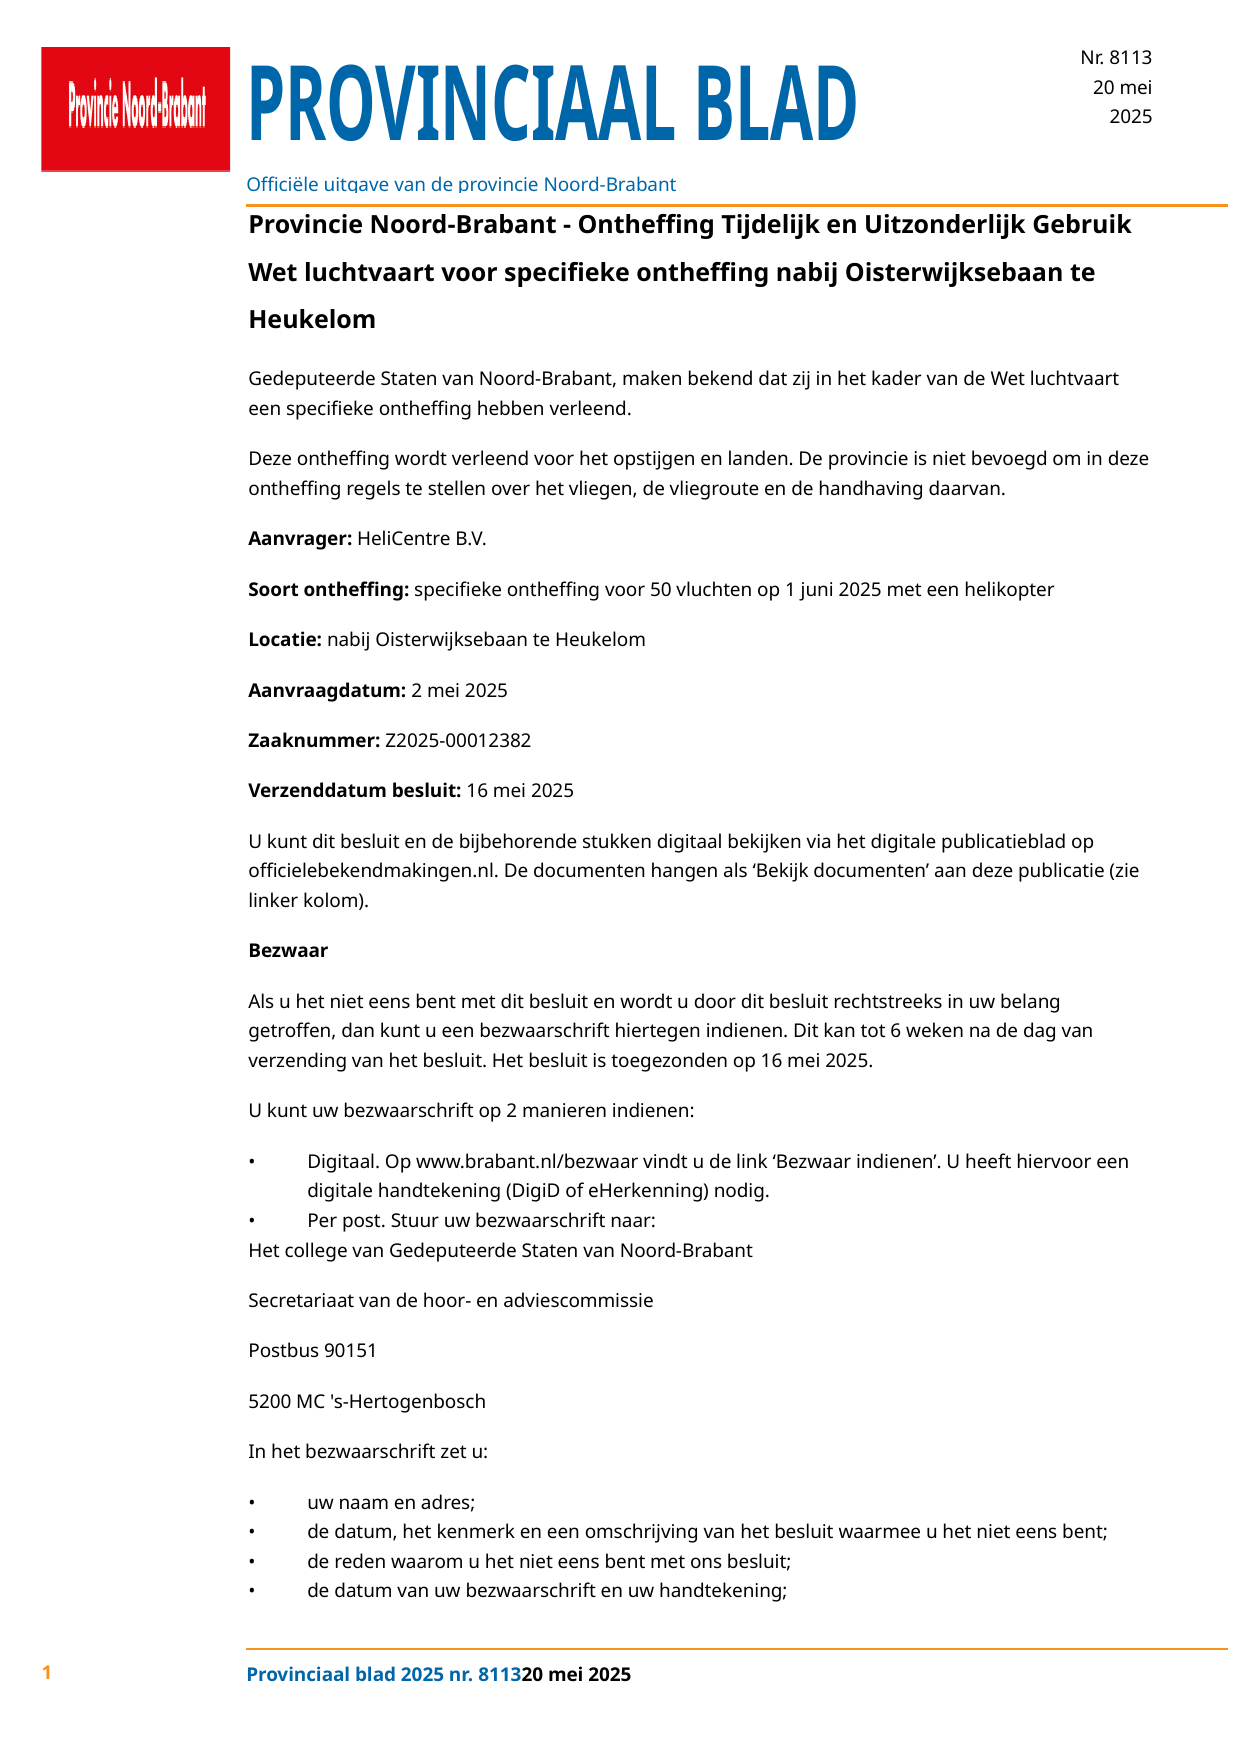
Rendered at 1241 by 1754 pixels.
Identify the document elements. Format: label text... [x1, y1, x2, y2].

text Provincie Noord-Brabant - Ontheffing Tijdelijk en Uitzonderlijk Gebruik Wet luchtvaart voor specifieke ontheffing nabij Oisterwijksebaan te Heukelom [248, 207, 1152, 336]
text Bezwaar [248, 938, 1152, 963]
list uw naam en adres; [248, 1489, 1152, 1514]
text Verzenddatum besluit: 16 mei 2025 [248, 778, 1152, 803]
text Locatie: nabij Oisterwijksebaan te Heukelom [248, 626, 1152, 652]
text Aanvrager: HeliCentre B.V. [248, 526, 1152, 551]
list de reden waarom u het niet eens bent met ons besluit; [248, 1548, 1152, 1574]
text Als u het niet eens bent met dit besluit en wordt u door dit besluit rechtstreeks in uw belang getroffen, dan kunt u een bezwaarschrift hiertegen indienen. Dit kan tot 6 weken na de dag van verzending van het besluit. Het besluit is toegezonden op 16 mei 2025. [248, 988, 1152, 1073]
list de datum van uw bezwaarschrift en uw handtekening; [248, 1578, 1152, 1603]
text U kunt dit besluit en de bijbehorende stukken digitaal bekijken via het digitale publicatieblad op officielebekendmakingen.nl. De documenten hangen als ‘Bekijk documenten’ aan deze publicatie (zie linker kolom). [248, 828, 1152, 913]
text Secretariaat van de hoor- en adviescommissie [248, 1287, 1152, 1313]
list Digitaal. Op www.brabant.nl/bezwaar vindt u de link ‘Bezwaar indienen’. U heeft hiervoor een digitale handtekening (DigiD of eHerkenning) nodig. [248, 1148, 1152, 1203]
text Het college van Gedeputeerde Staten van Noord-Brabant [248, 1237, 1152, 1262]
list Per post. Stuur uw bezwaarschrift naar: [248, 1207, 1152, 1233]
text U kunt uw bezwaarschrift op 2 manieren indienen: [248, 1098, 1152, 1123]
text Zaaknummer: Z2025-00012382 [248, 727, 1152, 753]
text 5200 MC 's‑Hertogenbosch [248, 1388, 1152, 1414]
list de datum, het kenmerk en een omschrijving van het besluit waarmee u het niet eens bent; [248, 1518, 1152, 1544]
text Soort ontheffing: specifieke ontheffing voor 50 vluchten op 1 juni 2025 met een helikopter [248, 576, 1152, 602]
picture [41, 47, 231, 172]
text Aanvraagdatum: 2 mei 2025 [248, 677, 1152, 702]
text In het bezwaarschrift zet u: [248, 1438, 1152, 1464]
text Gedeputeerde Staten van Noord-Brabant, maken bekend dat zij in het kader van de Wet luchtvaart een specifieke ontheffing hebben verleend. [248, 366, 1152, 421]
text Postbus 90151 [248, 1338, 1152, 1363]
text Deze ontheffing wordt verleend voor het opstijgen en landen. De provincie is niet bevoegd om in deze ontheffing regels te stellen over het vliegen, de vliegroute en de handhaving daarvan. [248, 446, 1152, 501]
